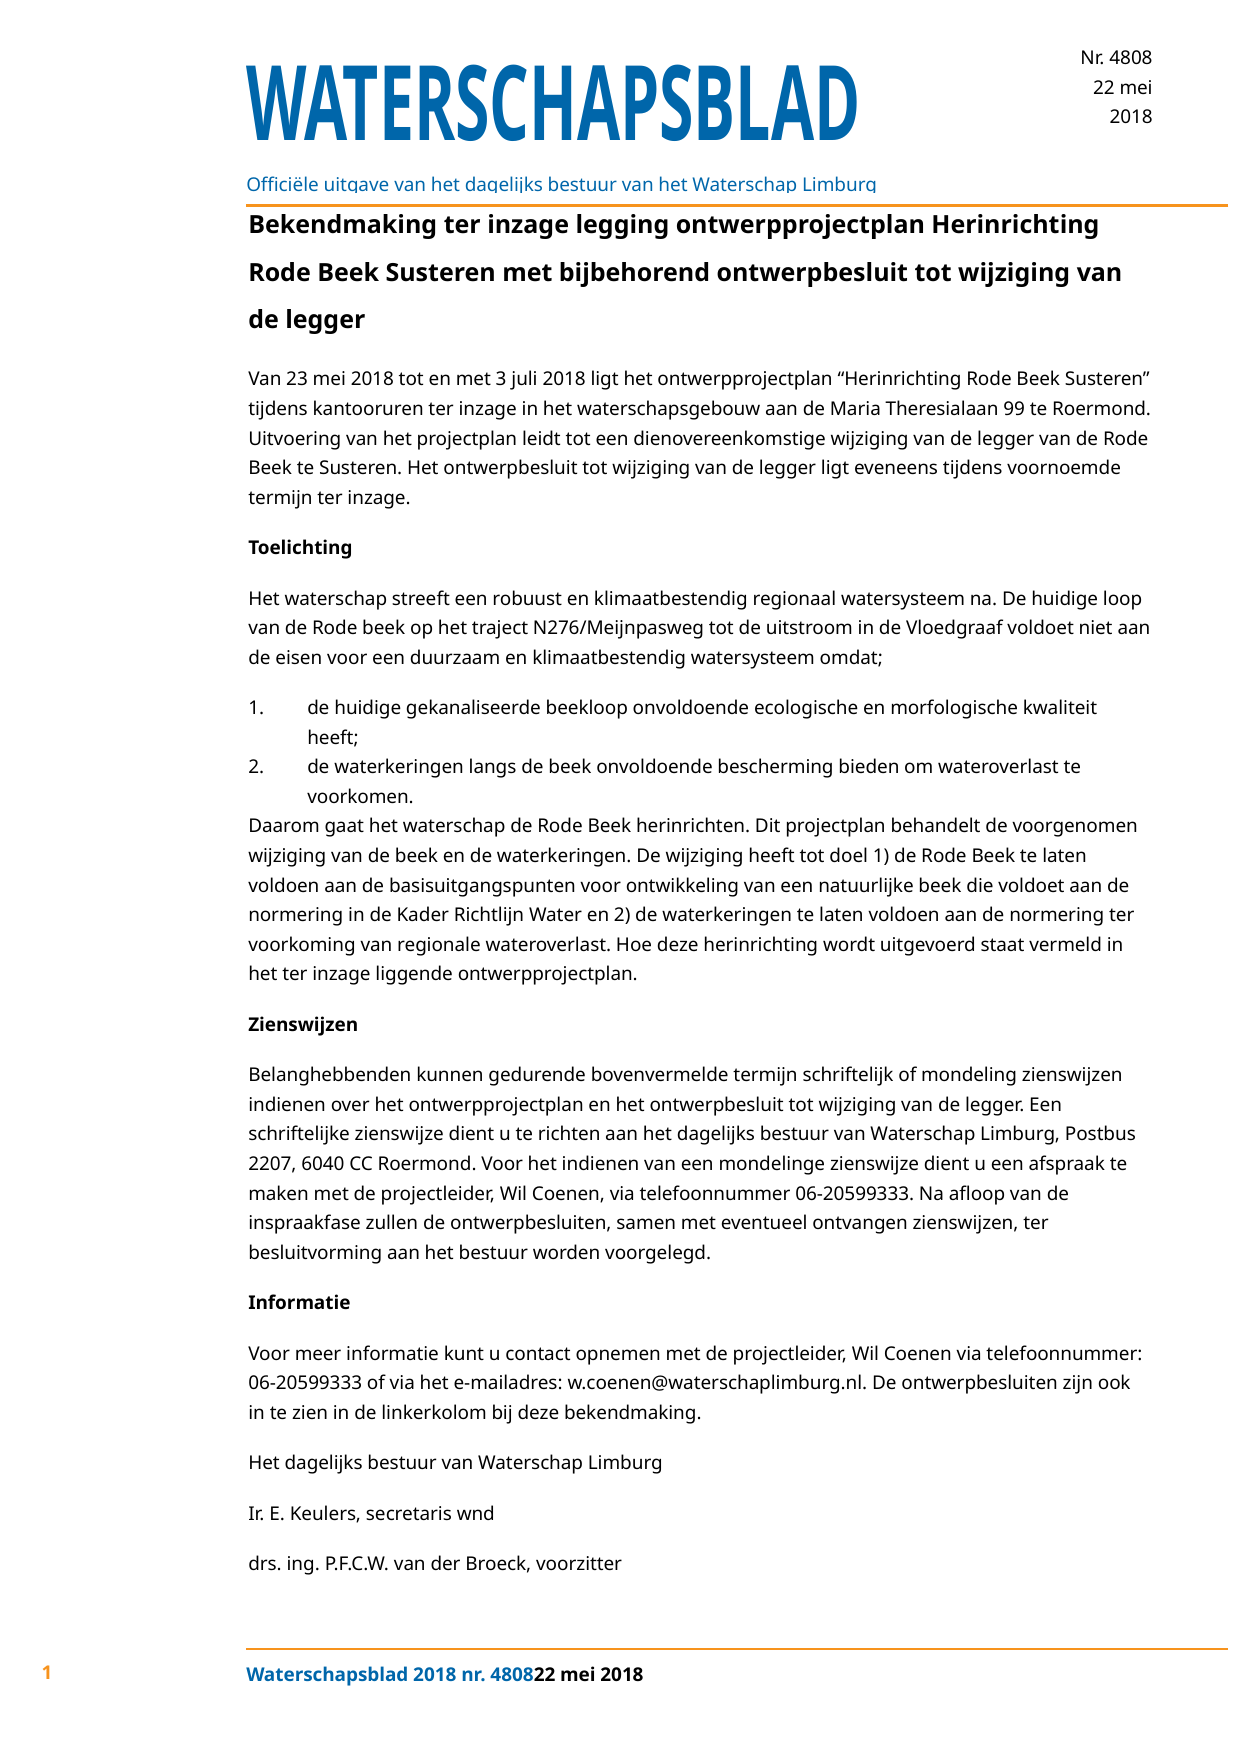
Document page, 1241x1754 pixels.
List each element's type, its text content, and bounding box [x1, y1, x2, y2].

text Bekendmaking ter inzage legging ontwerpprojectplan Herinrichting Rode Beek Susteren met bijbehorend ontwerpbesluit tot wijziging van de legger [248, 207, 1152, 336]
list de waterkeringen langs de beek onvoldoende bescherming bieden om wateroverlast te voorkomen. [248, 753, 1152, 809]
text Ir. E. Keulers, secretaris wnd [248, 1500, 1152, 1525]
text Zienswijzen [248, 1011, 1152, 1037]
text Van 23 mei 2018 tot en met 3 juli 2018 ligt het ontwerpprojectplan “Herinrichting Rode Beek Susteren” tijdens kantooruren ter inzage in het waterschapsgebouw aan de Maria Theresialaan 99 te Roermond. Uitvoering van het projectplan leidt tot een dienovereenkomstige wijziging van de legger van de Rode Beek te Susteren. Het ontwerpbesluit tot wijziging van de legger ligt eveneens tijdens voornoemde termijn ter inzage. [248, 366, 1152, 509]
picture [41, 47, 231, 172]
text Voor meer informatie kunt u contact opnemen met de projectleider, Wil Coenen via telefoonnummer: 06-20599333 of via het e-mailadres: w.coenen@waterschaplimburg.nl. De ontwerpbesluiten zijn ook in te zien in de linkerkolom bij deze bekendmaking. [248, 1340, 1152, 1424]
text Belanghebbenden kunnen gedurende bovenvermelde termijn schriftelijk of mondeling zienswijzen indienen over het ontwerpprojectplan en het ontwerpbesluit tot wijziging van de legger. Een schriftelijke zienswijze dient u te richten aan het dagelijks bestuur van Waterschap Limburg, Postbus 2207, 6040 CC Roermond. Voor het indienen van een mondelinge zienswijze dient u een afspraak te maken met de projectleider, Wil Coenen, via telefoonnummer 06-20599333. Na afloop van de inspraakfase zullen de ontwerpbesluiten, samen met eventueel ontvangen zienswijzen, ter besluitvorming aan het bestuur worden voorgelegd. [248, 1061, 1152, 1264]
text Het waterschap streeft een robuust en klimaatbestendig regionaal watersysteem na. De huidige loop van de Rode beek op het traject N276/Meijnpasweg tot de uitstroom in de Vloedgraaf voldoet niet aan de eisen voor een duurzaam en klimaatbestendig watersysteem omdat; [248, 585, 1152, 669]
list de huidige gekanaliseerde beekloop onvoldoende ecologische en morfologische kwaliteit heeft; [248, 694, 1152, 749]
text Daarom gaat het waterschap de Rode Beek herinrichten. Dit projectplan behandelt de voorgenomen wijziging van de beek en de waterkeringen. De wijziging heeft tot doel 1) de Rode Beek te laten voldoen aan de basisuitgangspunten voor ontwikkeling van een natuurlijke beek die voldoet aan de normering in de Kader Richtlijn Water en 2) de waterkeringen te laten voldoen aan de normering ter voorkoming van regionale wateroverlast. Hoe deze herinrichting wordt uitgevoerd staat vermeld in het ter inzage liggende ontwerpprojectplan. [248, 813, 1152, 986]
text Informatie [248, 1289, 1152, 1315]
text Toelichting [248, 534, 1152, 560]
text drs. ing. P.F.C.W. van der Broeck, voorzitter [248, 1550, 1152, 1576]
text Het dagelijks bestuur van Waterschap Limburg [248, 1449, 1152, 1475]
